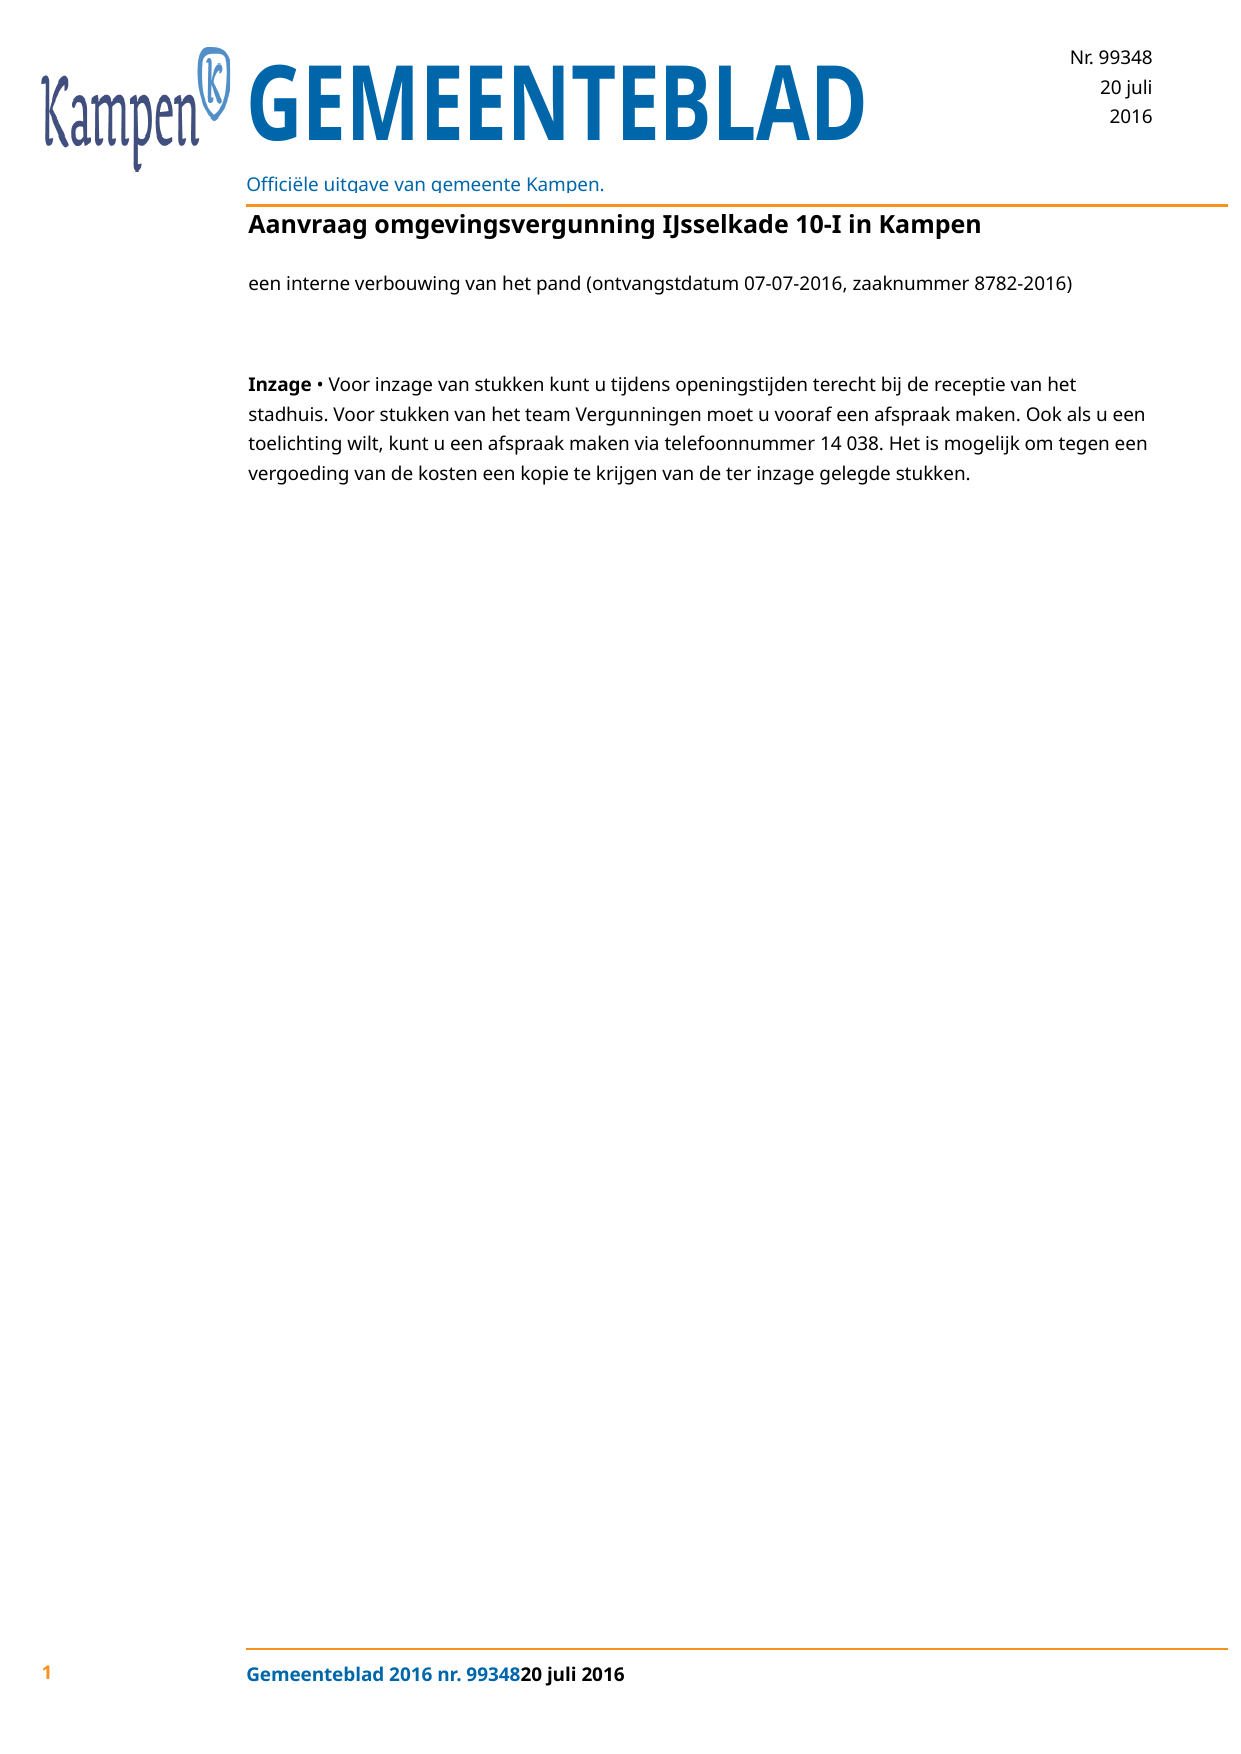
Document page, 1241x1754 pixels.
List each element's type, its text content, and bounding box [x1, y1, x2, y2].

text Aanvraag omgevingsvergunning IJsselkade 10-I in Kampen [248, 207, 1152, 241]
picture [41, 47, 231, 172]
text een interne verbouwing van het pand (ontvangstdatum 07-07-2016, zaaknummer 8782-2016) [248, 270, 1152, 296]
text Inzage • Voor inzage van stukken kunt u tijdens openingstijden terecht bij de receptie van het stadhuis. Voor stukken van het team Vergunningen moet u vooraf een afspraak maken. Ook als u een toelichting wilt, kunt u een afspraak maken via telefoonnummer 14 038. Het is mogelijk om tegen een vergoeding van de kosten een kopie te krijgen van de ter inzage gelegde stukken. [248, 371, 1152, 486]
